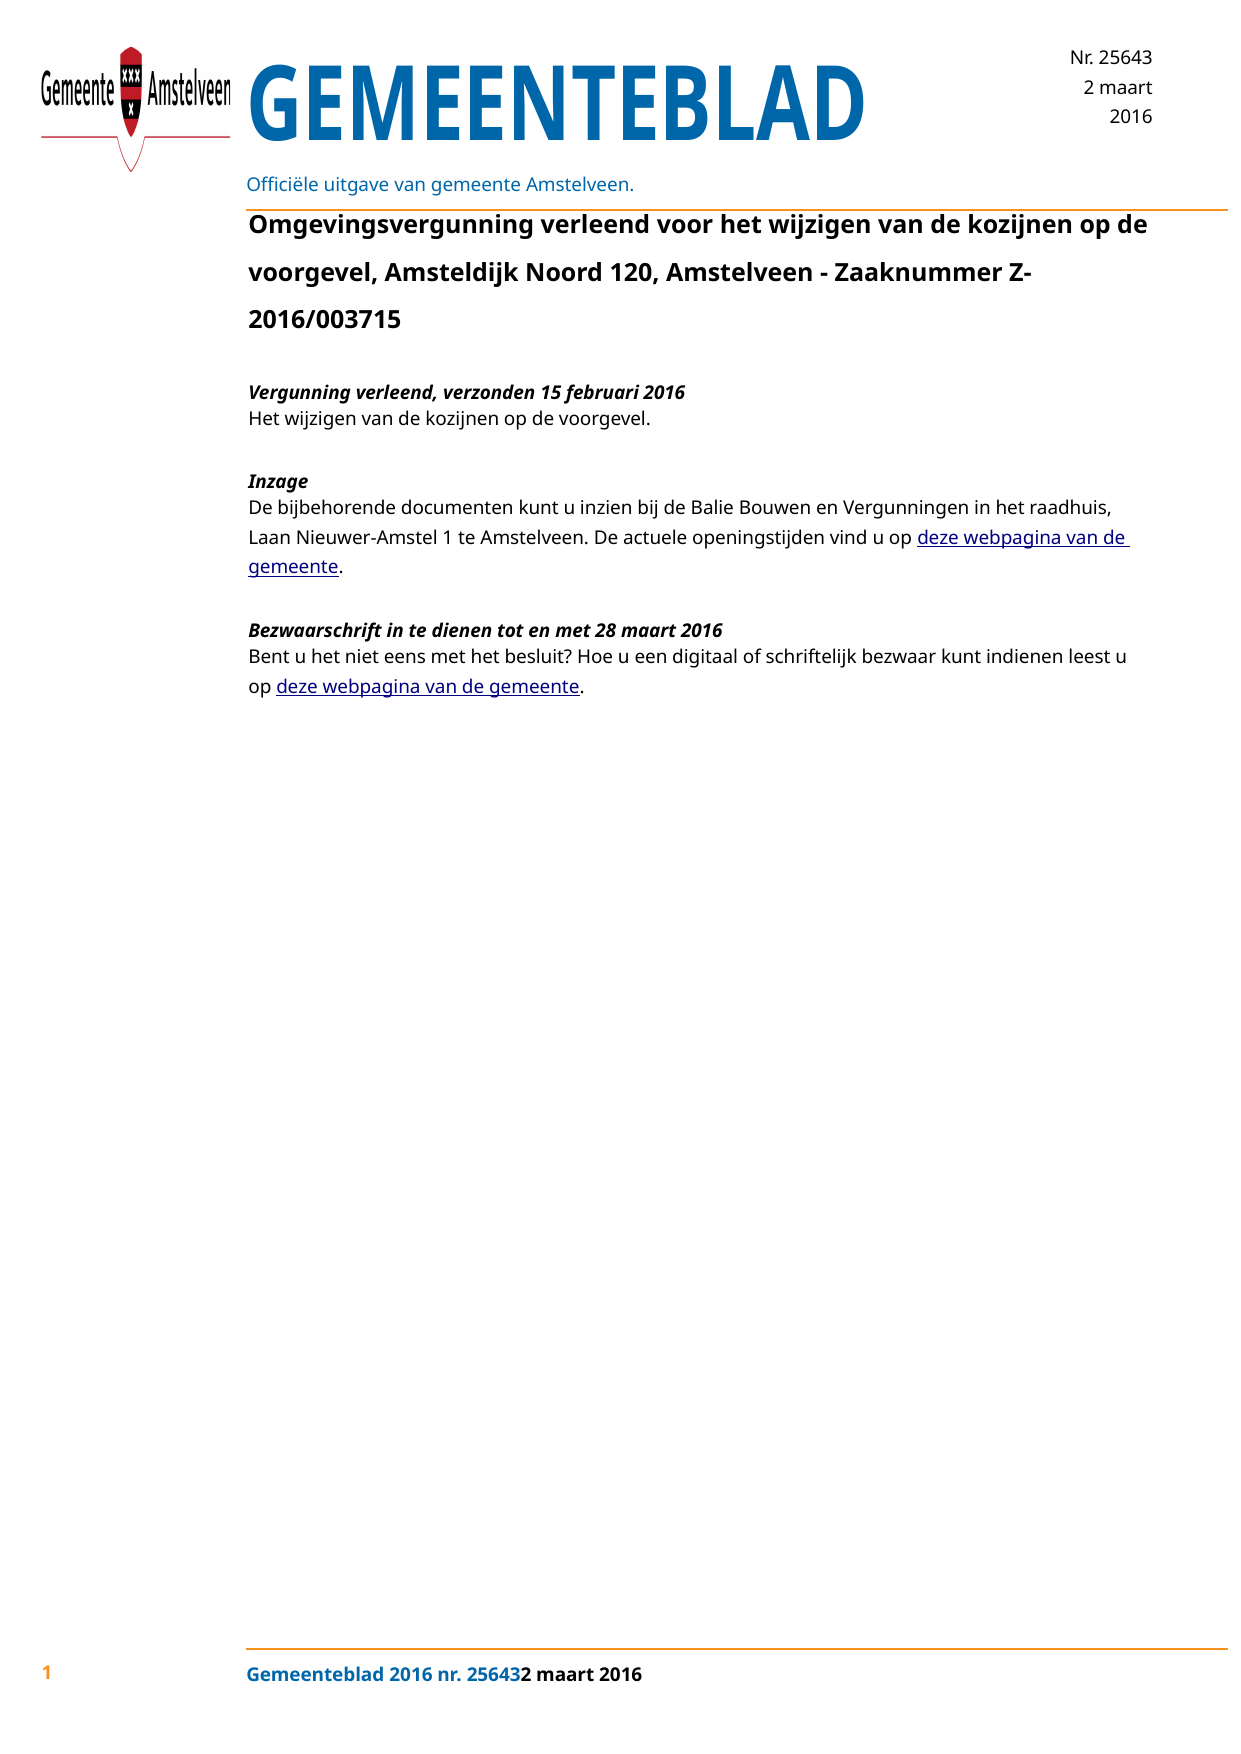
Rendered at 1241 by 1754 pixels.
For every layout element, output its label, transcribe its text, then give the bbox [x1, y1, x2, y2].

text Bezwaarschrift in te dienen tot en met 28 maart 2016 [248, 618, 1152, 643]
picture [41, 47, 231, 172]
text Inzage [248, 469, 1152, 494]
text Vergunning verleend, verzonden 15 februari 2016 [248, 379, 1152, 405]
text Het wijzigen van de kozijnen op de voorgevel. [248, 405, 1152, 431]
text De bijbehorende documenten kunt u inzien bij de Balie Bouwen en Vergunningen in het raadhuis, Laan Nieuwer-Amstel 1 te Amstelveen. De actuele openingstijden vind u op deze webpagina van de gemeente. [248, 494, 1152, 579]
text Bent u het niet eens met het besluit? Hoe u een digitaal of schriftelijk bezwaar kunt indienen leest u op deze webpagina van de gemeente. [248, 643, 1152, 699]
text Omgevingsvergunning verleend voor het wijzigen van de kozijnen op de voorgevel, Amsteldijk Noord 120, Amstelveen - Zaaknummer Z-2016/003715 [248, 211, 1152, 336]
